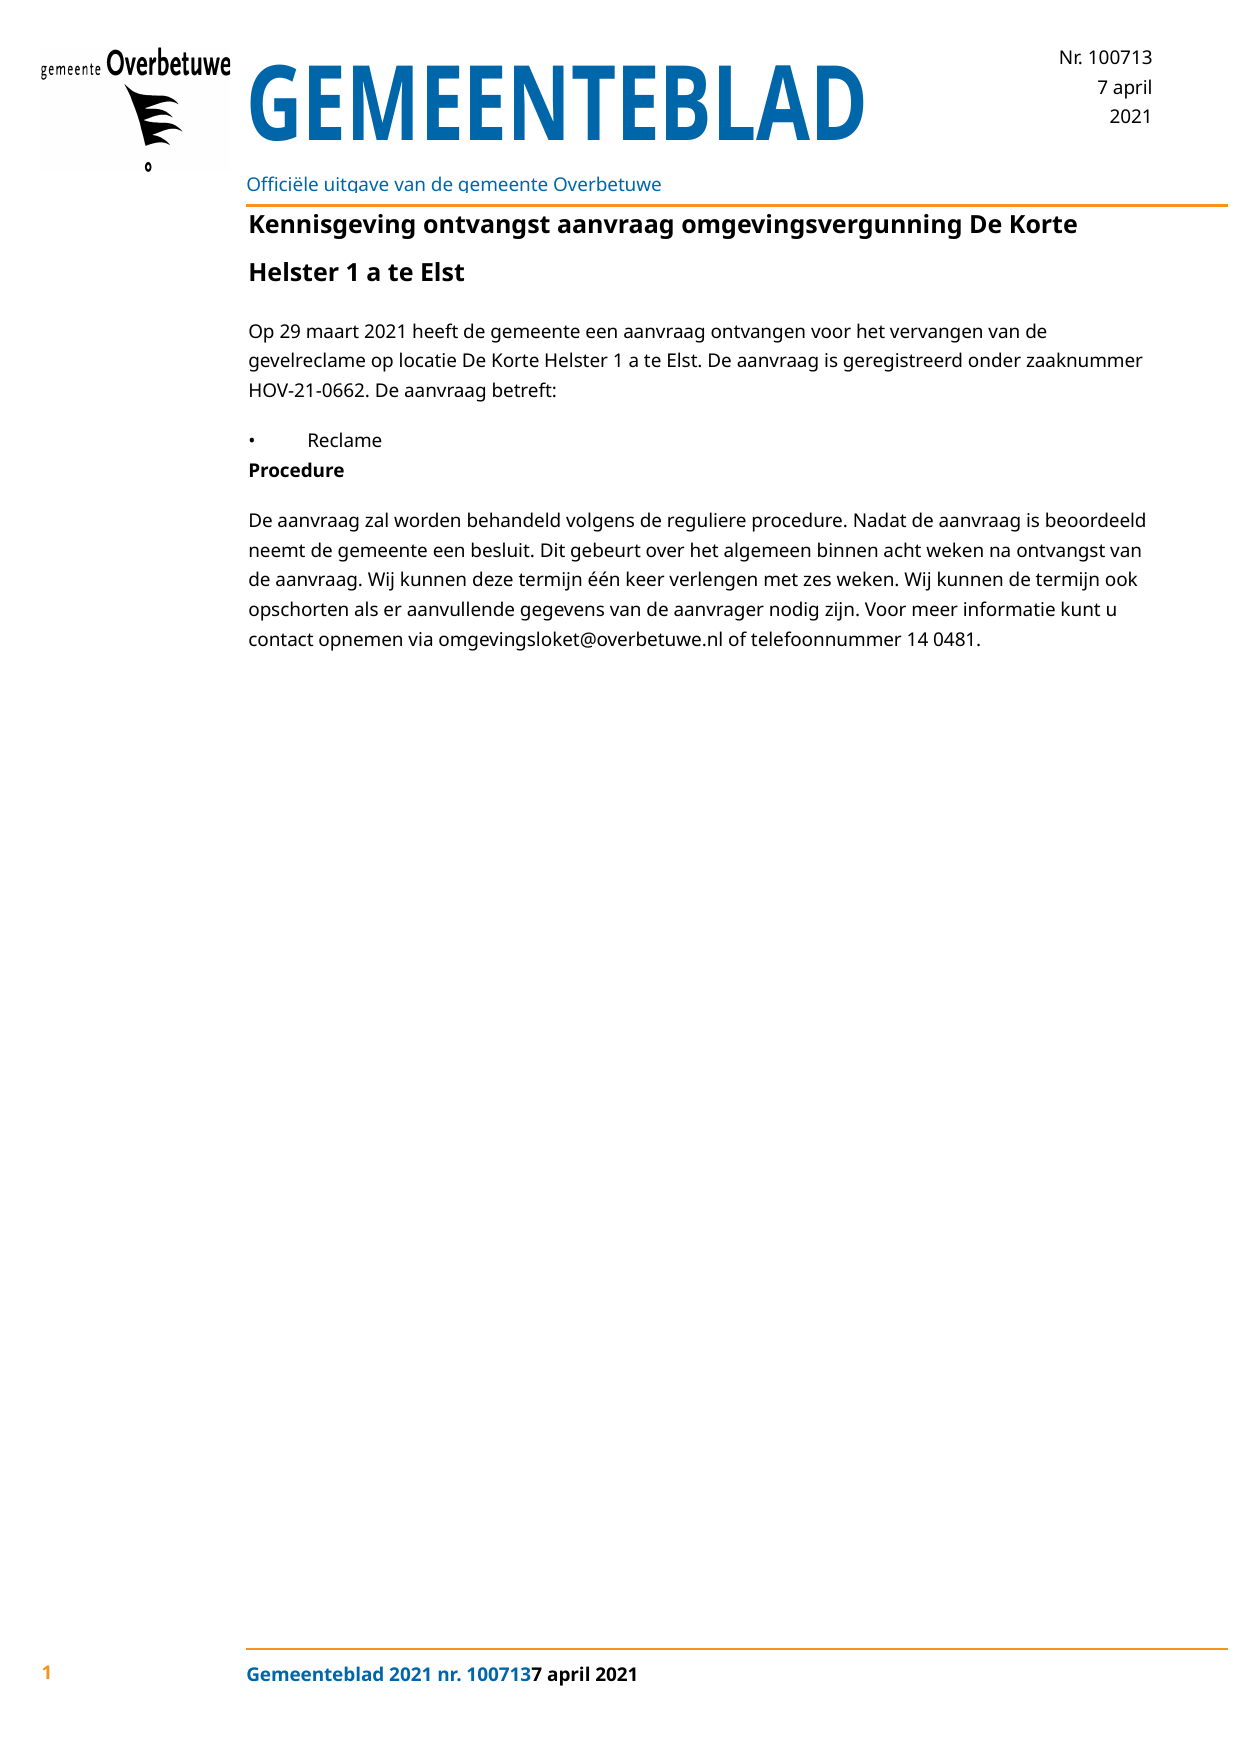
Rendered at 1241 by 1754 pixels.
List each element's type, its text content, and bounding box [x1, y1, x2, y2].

text De aanvraag zal worden behandeld volgens de reguliere procedure. Nadat de aanvraag is beoordeeld neemt de gemeente een besluit. Dit gebeurt over het algemeen binnen acht weken na ontvangst van de aanvraag. Wij kunnen deze termijn één keer verlengen met zes weken. Wij kunnen de termijn ook opschorten als er aanvullende gegevens van de aanvrager nodig zijn. Voor meer informatie kunt u contact opnemen via omgevingsloket@overbetuwe.nl of telefoonnummer 14 0481. [248, 507, 1152, 652]
text Kennisgeving ontvangst aanvraag omgevingsvergunning De Korte Helster 1 a te Elst [248, 207, 1152, 288]
picture [41, 47, 231, 172]
text Procedure [248, 457, 1152, 483]
list Reclame [248, 427, 1152, 453]
text Op 29 maart 2021 heeft de gemeente een aanvraag ontvangen voor het vervangen van de gevelreclame op locatie De Korte Helster 1 a te Elst. De aanvraag is geregistreerd onder zaaknummer HOV-21-0662. De aanvraag betreft: [248, 318, 1152, 403]
